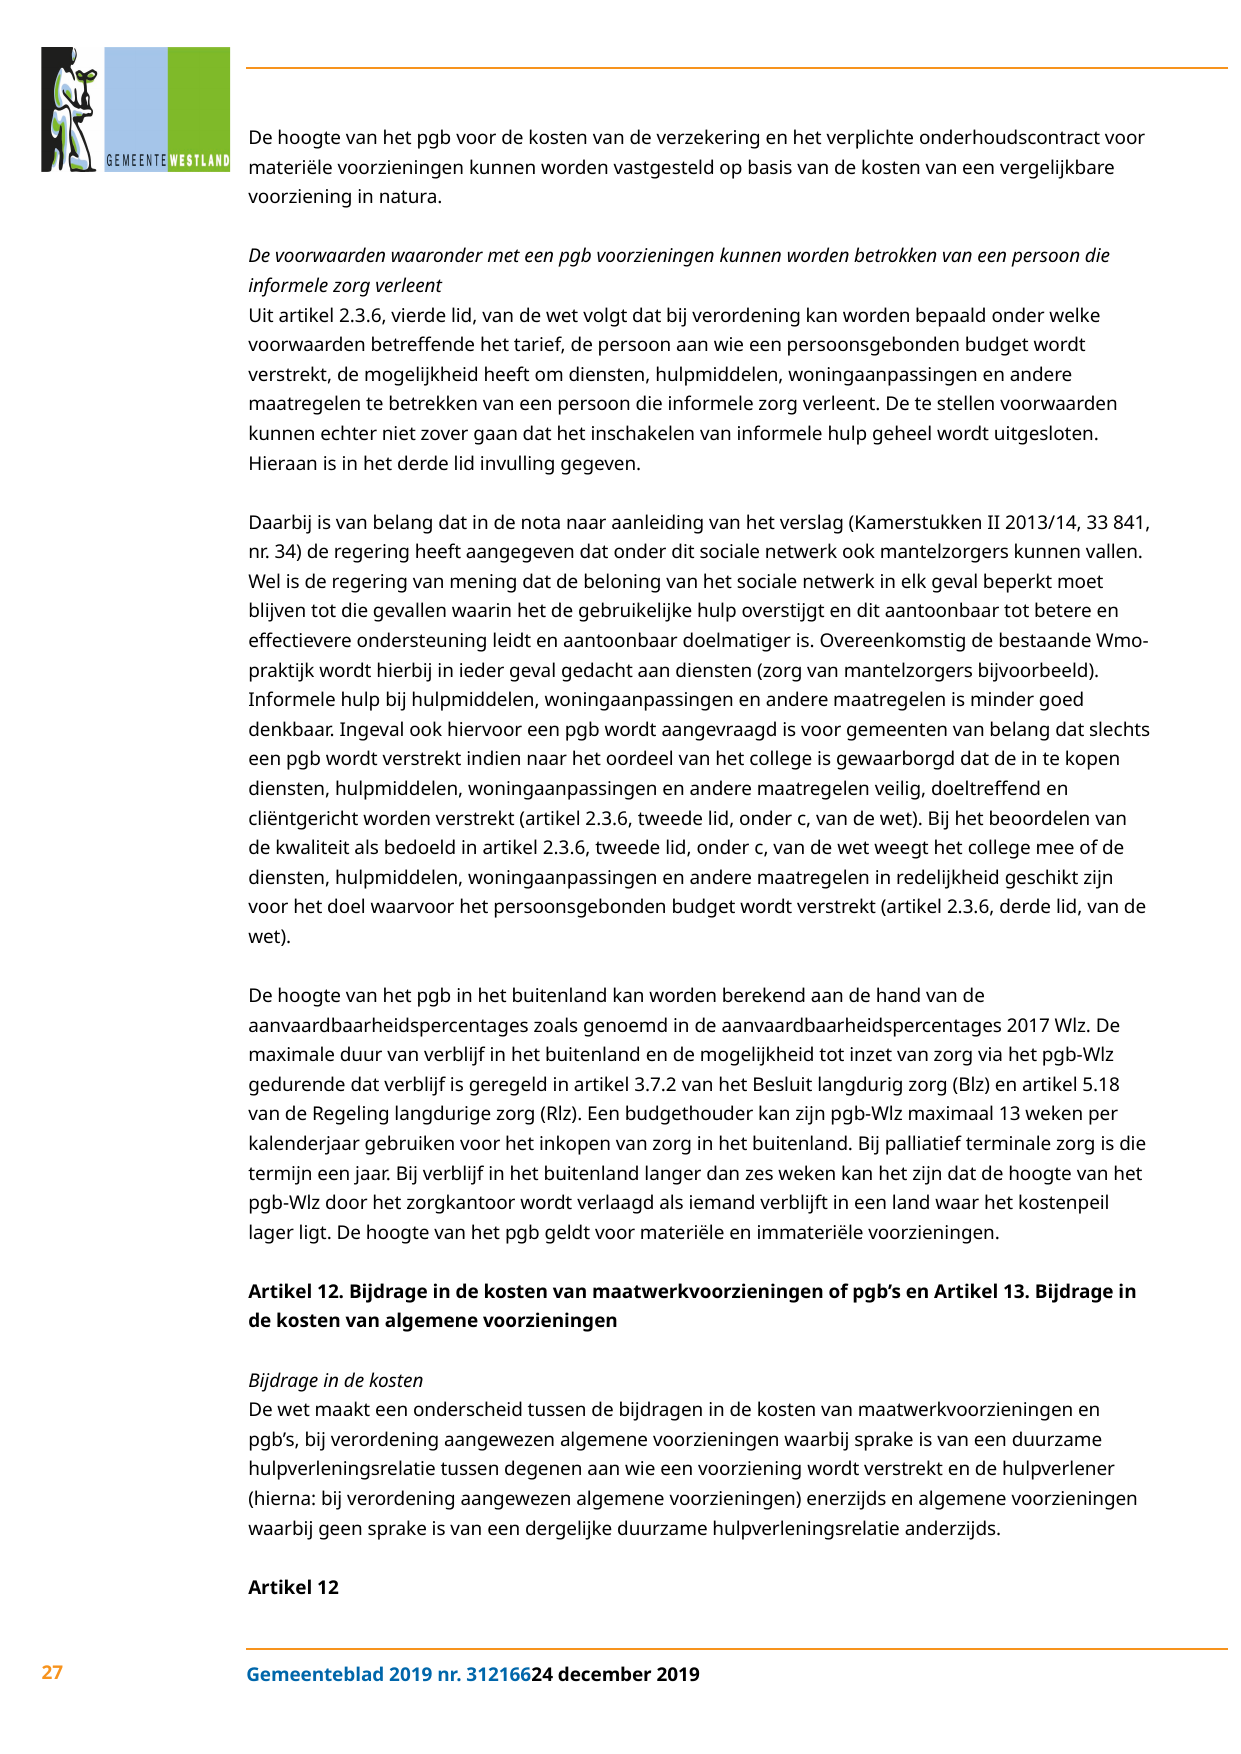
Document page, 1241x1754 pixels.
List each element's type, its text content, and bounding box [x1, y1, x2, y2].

text Uit artikel 2.3.6, vierde lid, van de wet volgt dat bij verordening kan worden bepaald onder welke voorwaarden betreffende het tarief, de persoon aan wie een persoonsgebonden budget wordt verstrekt, de mogelijkheid heeft om diensten, hulpmiddelen, woningaanpassingen en andere maatregelen te betrekken van een persoon die informele zorg verleent. De te stellen voorwaarden kunnen echter niet zover gaan dat het inschakelen van informele hulp geheel wordt uitgesloten. Hieraan is in het derde lid invulling gegeven. [248, 302, 1152, 476]
text De hoogte van het pgb in het buitenland kan worden berekend aan de hand van de aanvaardbaarheidspercentages zoals genoemd in de aanvaardbaarheidspercentages 2017 Wlz. De maximale duur van verblijf in het buitenland en de mogelijkheid tot inzet van zorg via het pgb-Wlz gedurende dat verblijf is geregeld in artikel 3.7.2 van het Besluit langdurig zorg (Blz) en artikel 5.18 van de Regeling langdurige zorg (Rlz). Een budgethouder kan zijn pgb-Wlz maximaal 13 weken per kalenderjaar gebruiken voor het inkopen van zorg in het buitenland. Bij palliatief terminale zorg is die termijn een jaar. Bij verblijf in het buitenland langer dan zes weken kan het zijn dat de hoogte van het pgb-Wlz door het zorgkantoor wordt verlaagd als iemand verblijft in een land waar het kostenpeil lager ligt. De hoogte van het pgb geldt voor materiële en immateriële voorzieningen. [248, 982, 1152, 1245]
text De wet maakt een onderscheid tussen de bijdragen in de kosten van maatwerkvoorzieningen en pgb’s, bij verordening aangewezen algemene voorzieningen waarbij sprake is van een duurzame hulpverleningsrelatie tussen degenen aan wie een voorziening wordt verstrekt en de hulpverlener (hierna: bij verordening aangewezen algemene voorzieningen) enerzijds en algemene voorzieningen waarbij geen sprake is van een dergelijke duurzame hulpverleningsrelatie anderzijds. [248, 1396, 1152, 1541]
text Bijdrage in de kosten [248, 1367, 1152, 1393]
text Artikel 12. Bijdrage in de kosten van maatwerkvoorzieningen of pgb’s en Artikel 13. Bijdrage in de kosten van algemene voorzieningen [248, 1278, 1152, 1333]
text De hoogte van het pgb voor de kosten van de verzekering en het verplichte onderhoudscontract voor materiële voorzieningen kunnen worden vastgesteld op basis van de kosten van een vergelijkbare voorziening in natura. [248, 124, 1152, 209]
text Artikel 12 [248, 1574, 1152, 1600]
text De voorwaarden waaronder met een pgb voorzieningen kunnen worden betrokken van een persoon die informele zorg verleent [248, 243, 1152, 298]
picture [41, 47, 231, 172]
text Daarbij is van belang dat in de nota naar aanleiding van het verslag (Kamerstukken II 2013/14, 33 841, nr. 34) de regering heeft aangegeven dat onder dit sociale netwerk ook mantelzorgers kunnen vallen. Wel is de regering van mening dat de beloning van het sociale netwerk in elk geval beperkt moet blijven tot die gevallen waarin het de gebruikelijke hulp overstijgt en dit aantoonbaar tot betere en effectievere ondersteuning leidt en aantoonbaar doelmatiger is. Overeenkomstig de bestaande Wmo-praktijk wordt hierbij in ieder geval gedacht aan diensten (zorg van mantelzorgers bijvoorbeeld). Informele hulp bij hulpmiddelen, woningaanpassingen en andere maatregelen is minder goed denkbaar. Ingeval ook hiervoor een pgb wordt aangevraagd is voor gemeenten van belang dat slechts een pgb wordt verstrekt indien naar het oordeel van het college is gewaarborgd dat de in te kopen diensten, hulpmiddelen, woningaanpassingen en andere maatregelen veilig, doeltreffend en cliëntgericht worden verstrekt (artikel 2.3.6, tweede lid, onder c, van de wet). Bij het beoordelen van de kwaliteit als bedoeld in artikel 2.3.6, tweede lid, onder c, van de wet weegt het college mee of de diensten, hulpmiddelen, woningaanpassingen en andere maatregelen in redelijkheid geschikt zijn voor het doel waarvoor het persoonsgebonden budget wordt verstrekt (artikel 2.3.6, derde lid, van de wet). [248, 509, 1152, 949]
